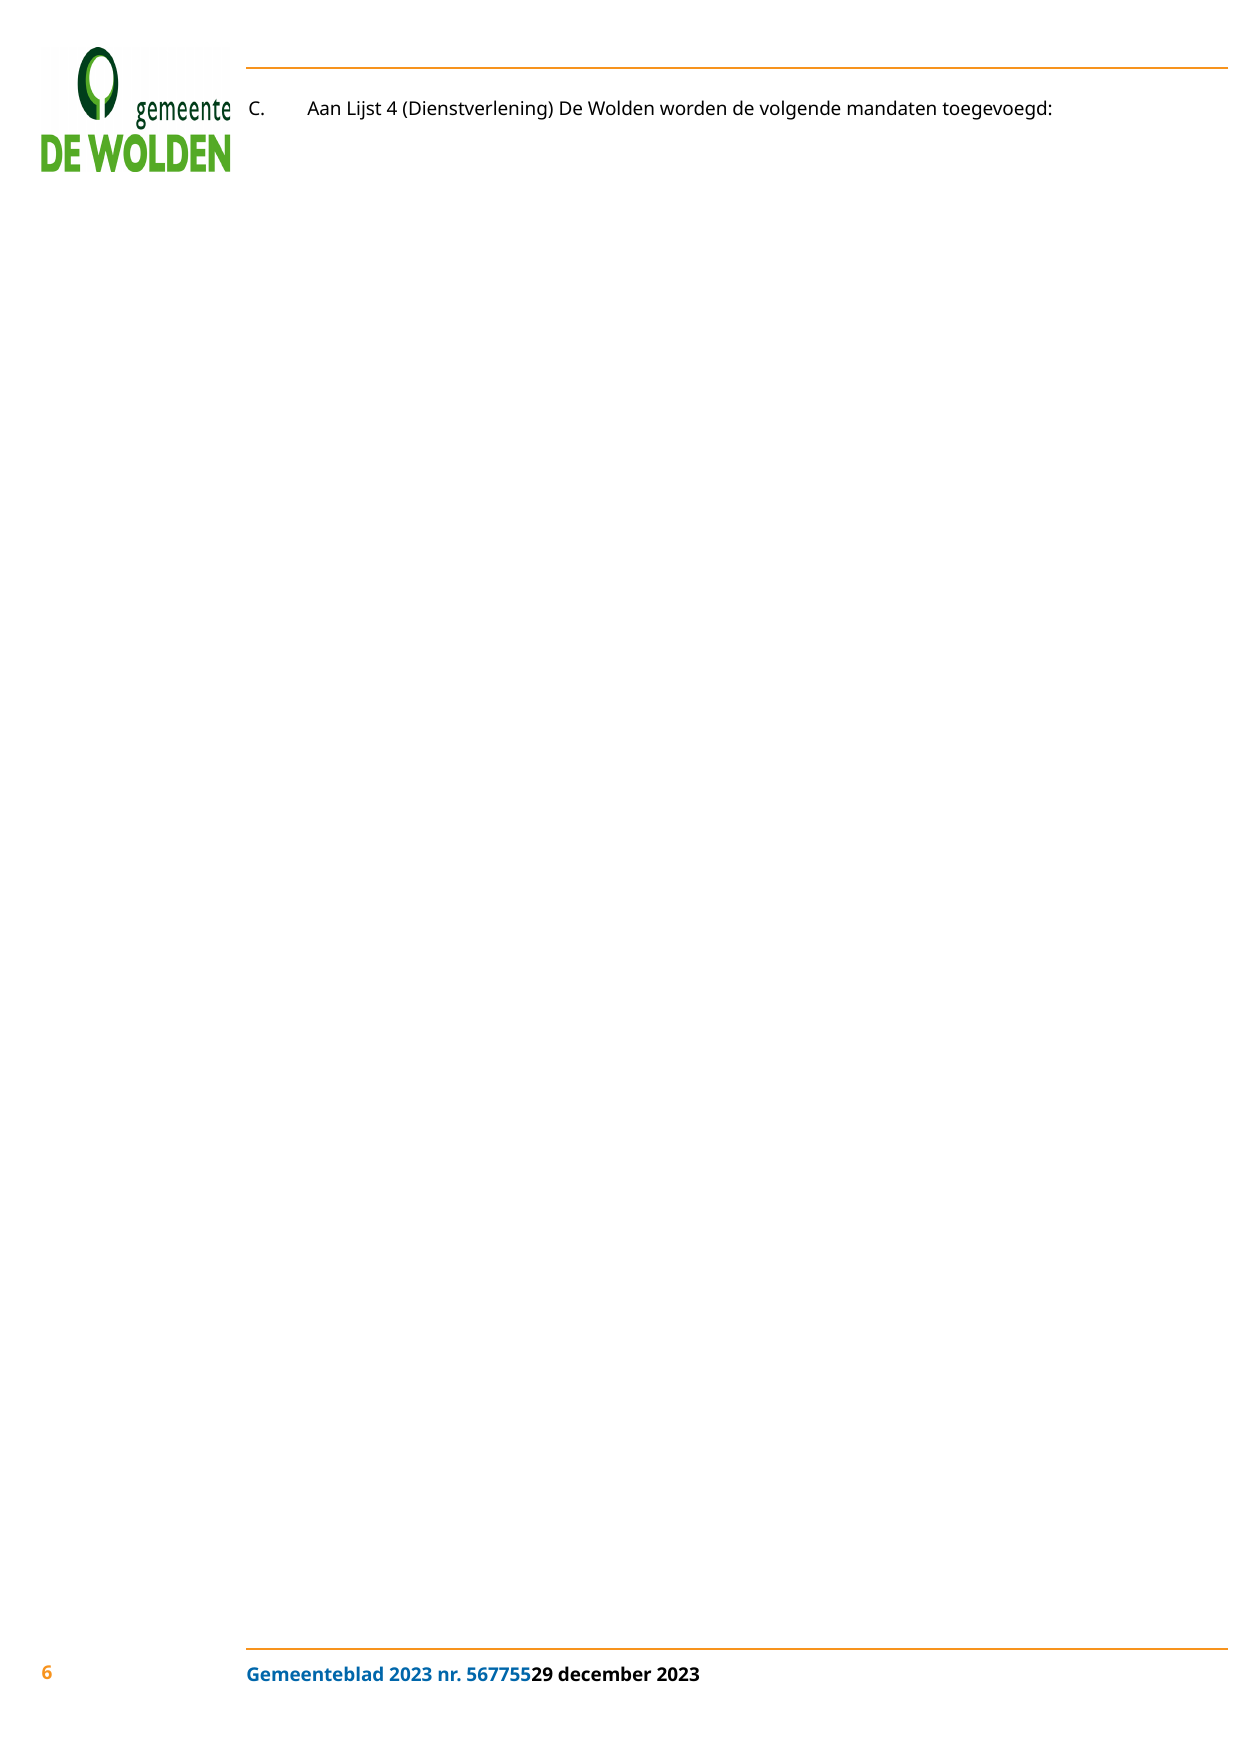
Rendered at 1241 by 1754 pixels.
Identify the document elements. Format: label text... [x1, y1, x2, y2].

picture [41, 47, 231, 172]
list Aan Lijst 4 (Dienstverlening) De Wolden worden de volgende mandaten toegevoegd: [248, 95, 1152, 121]
